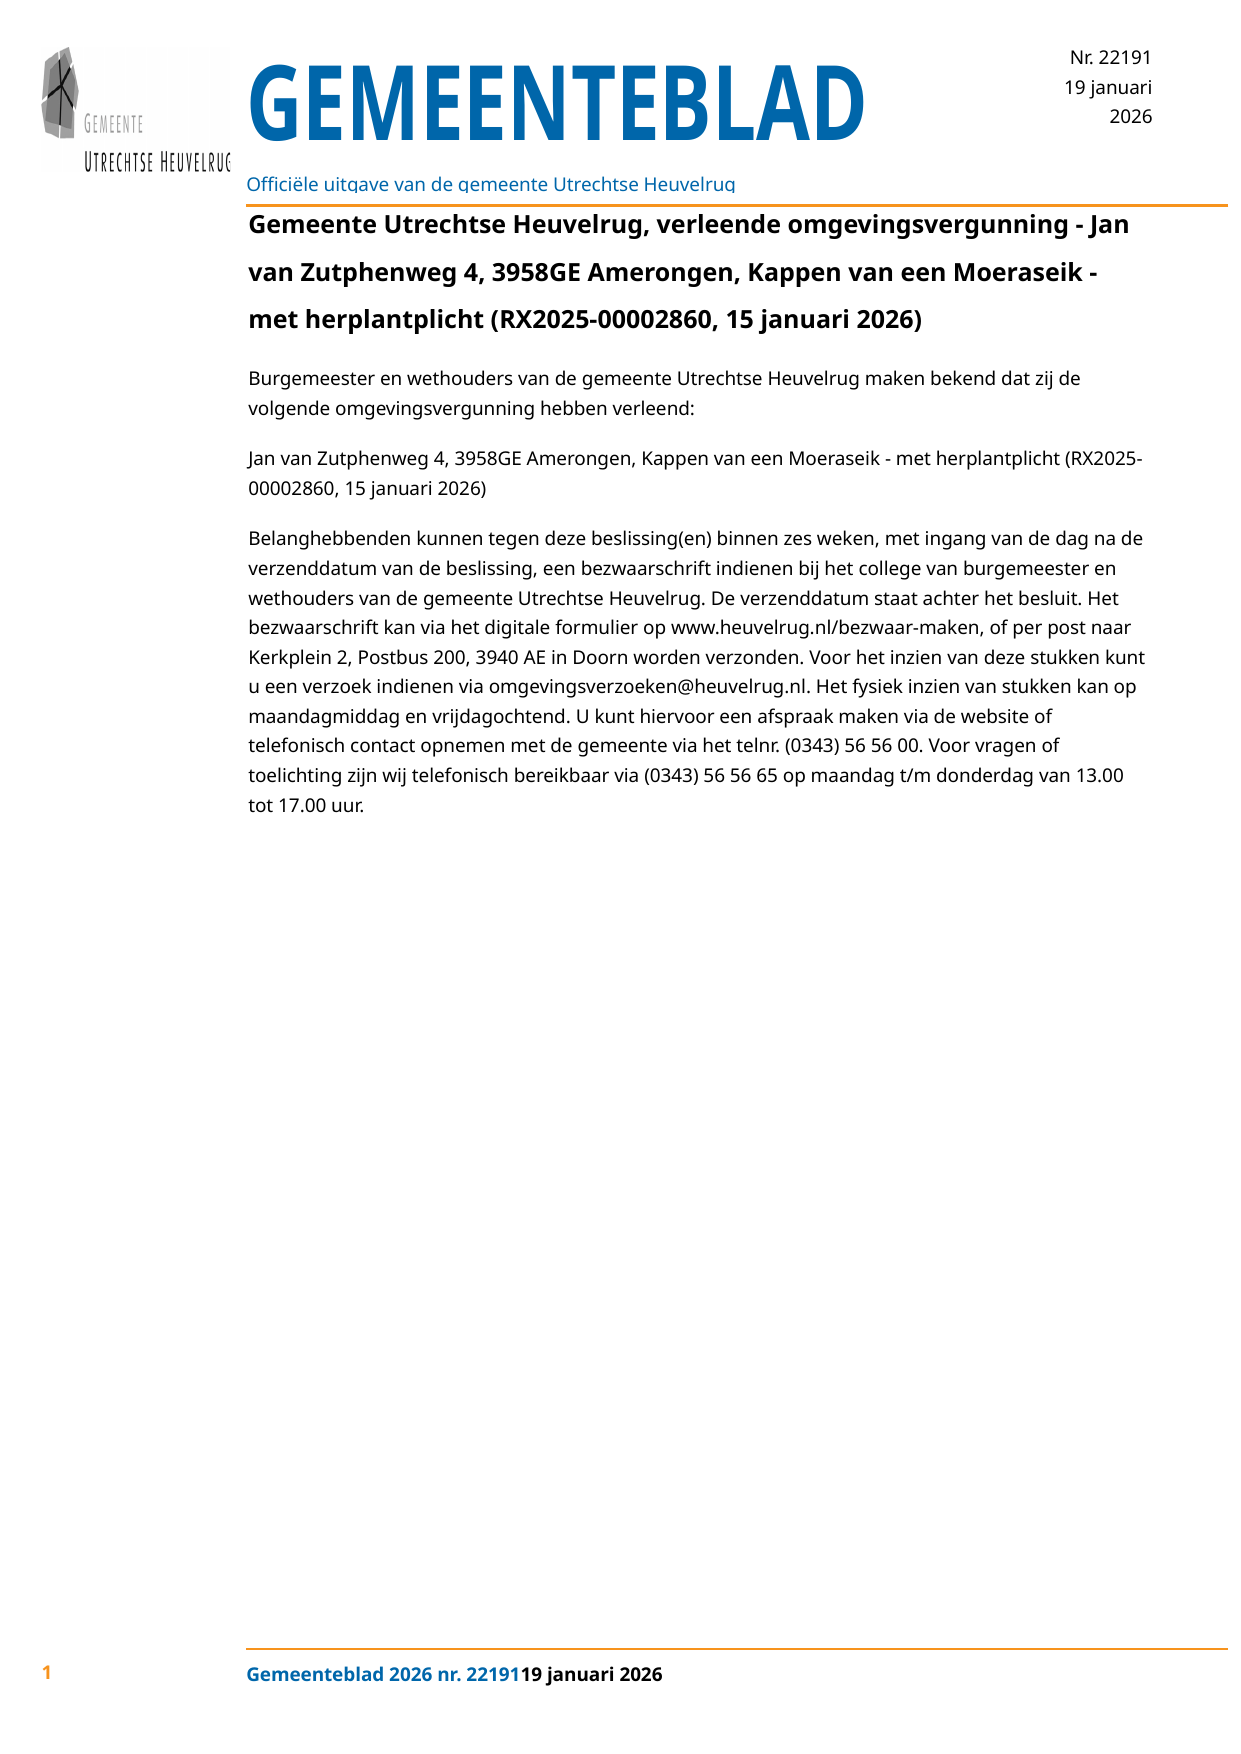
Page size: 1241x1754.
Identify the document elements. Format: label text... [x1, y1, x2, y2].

text Jan van Zutphenweg 4, 3958GE Amerongen, Kappen van een Moeraseik - met herplantplicht (RX2025-00002860, 15 januari 2026) [248, 446, 1152, 501]
text Gemeente Utrechtse Heuvelrug, verleende omgevingsvergunning - Jan van Zutphenweg 4, 3958GE Amerongen, Kappen van een Moeraseik - met herplantplicht (RX2025-00002860, 15 januari 2026) [248, 207, 1152, 336]
picture [41, 47, 231, 172]
text Burgemeester en wethouders van de gemeente Utrechtse Heuvelrug maken bekend dat zij de volgende omgevingsvergunning hebben verleend: [248, 366, 1152, 421]
text Belanghebbenden kunnen tegen deze beslissing(en) binnen zes weken, met ingang van de dag na de verzenddatum van de beslissing, een bezwaarschrift indienen bij het college van burgemeester en wethouders van de gemeente Utrechtse Heuvelrug. De verzenddatum staat achter het besluit. Het bezwaarschrift kan via het digitale formulier op www.heuvelrug.nl/bezwaar-maken, of per post naar Kerkplein 2, Postbus 200, 3940 AE in Doorn worden verzonden. Voor het inzien van deze stukken kunt u een verzoek indienen via omgevingsverzoeken@heuvelrug.nl. Het fysiek inzien van stukken kan op maandagmiddag en vrijdagochtend. U kunt hiervoor een afspraak maken via de website of telefonisch contact opnemen met de gemeente via het telnr. (0343) 56 56 00. Voor vragen of toelichting zijn wij telefonisch bereikbaar via (0343) 56 56 65 op maandag t/m donderdag van 13.00 tot 17.00 uur. [248, 526, 1152, 817]
